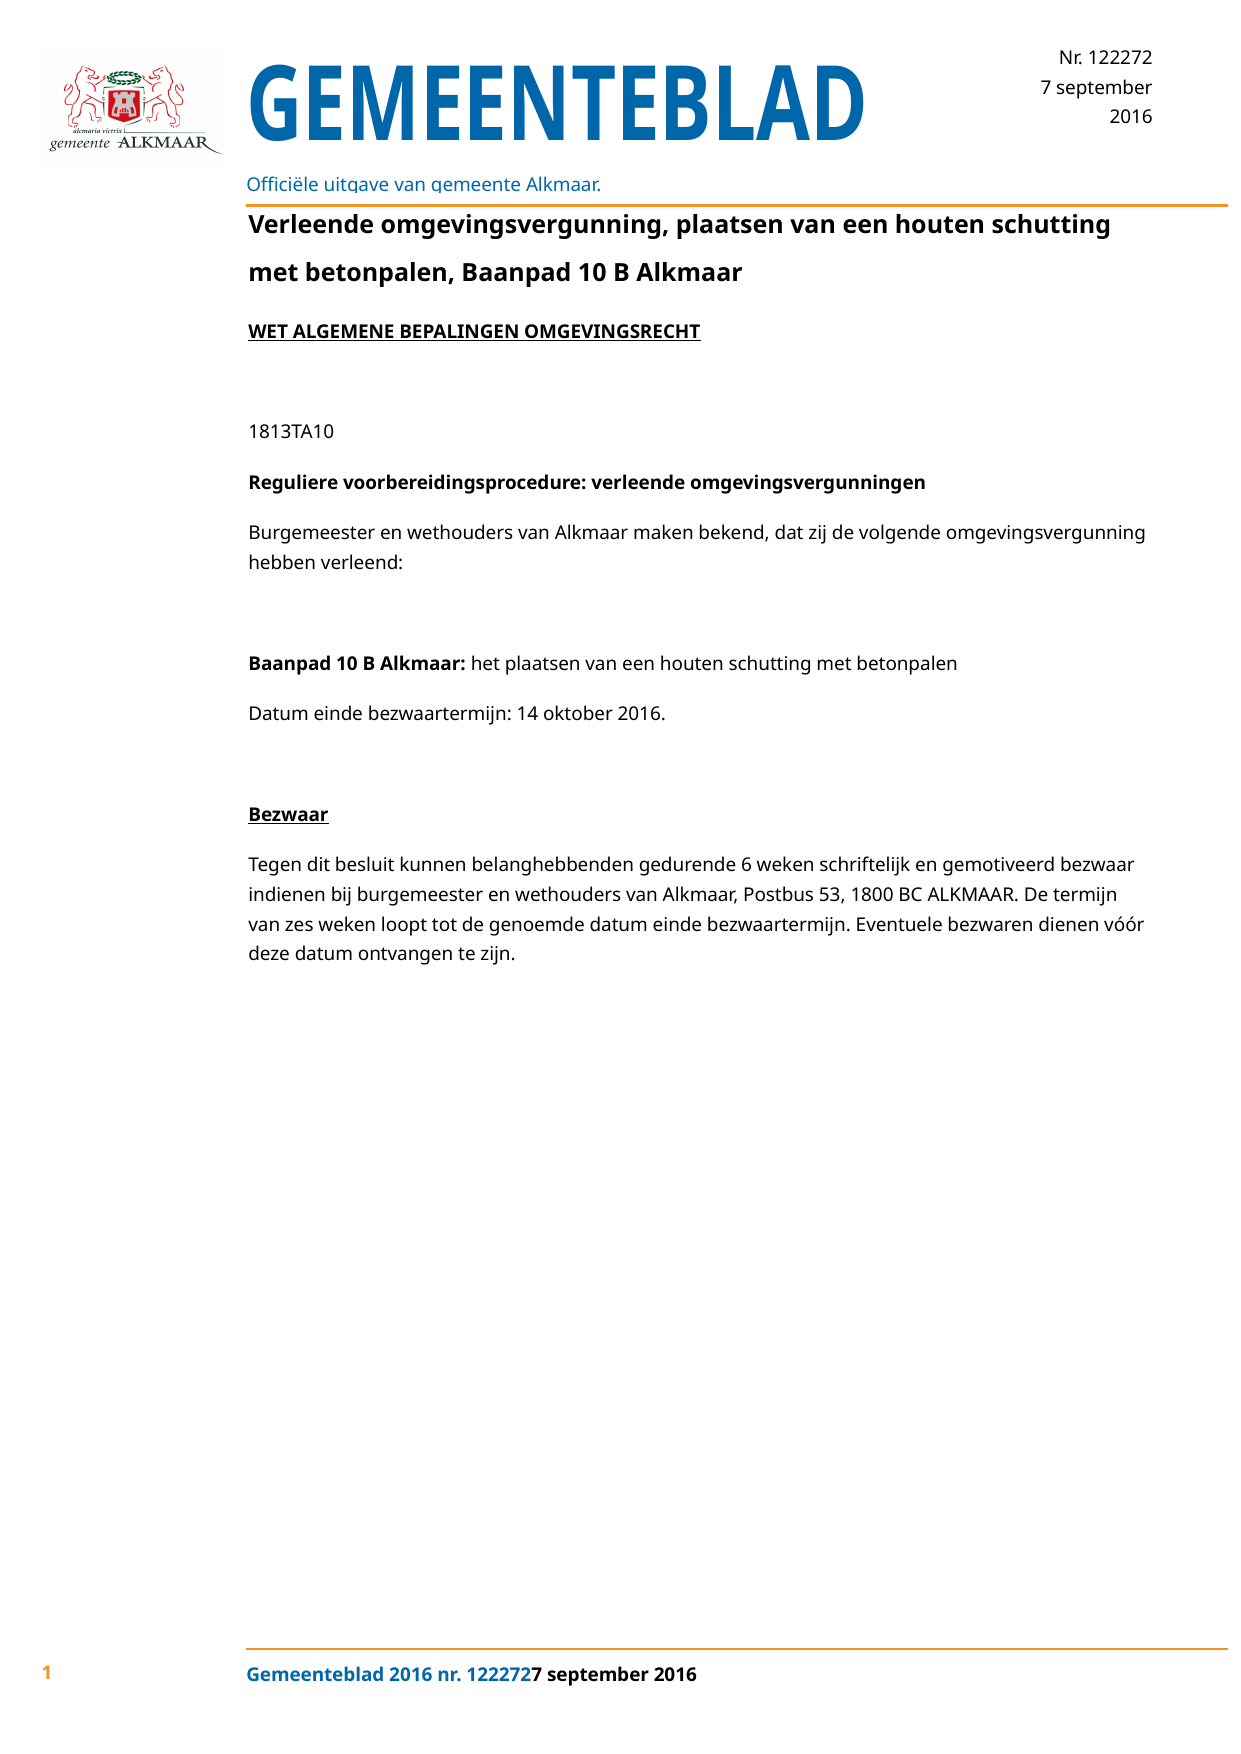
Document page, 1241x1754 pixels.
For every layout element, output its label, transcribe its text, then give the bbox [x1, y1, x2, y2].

picture [41, 47, 231, 172]
text Baanpad 10 B Alkmaar: het plaatsen van een houten schutting met betonpalen [248, 650, 1152, 676]
text Tegen dit besluit kunnen belanghebbenden gedurende 6 weken schriftelijk en gemotiveerd bezwaar indienen bij burgemeester en wethouders van Alkmaar, Postbus 53, 1800 BC ALKMAAR. De termijn van zes weken loopt tot de genoemde datum einde bezwaartermijn. Eventuele bezwaren dienen vóór deze datum ontvangen te zijn. [248, 852, 1152, 966]
text Reguliere voorbereidingsprocedure: verleende omgevingsvergunningen [248, 469, 1152, 495]
text Bezwaar [248, 801, 1152, 827]
text Burgemeester en wethouders van Alkmaar maken bekend, dat zij de volgende omgevingsvergunning hebben verleend: [248, 519, 1152, 575]
text Verleende omgevingsvergunning, plaatsen van een houten schutting met betonpalen, Baanpad 10 B Alkmaar [248, 207, 1152, 288]
text 1813TA10 [248, 419, 1152, 444]
text WET ALGEMENE BEPALINGEN OMGEVINGSRECHT [248, 318, 1152, 344]
text Datum einde bezwaartermijn: 14 oktober 2016. [248, 700, 1152, 726]
